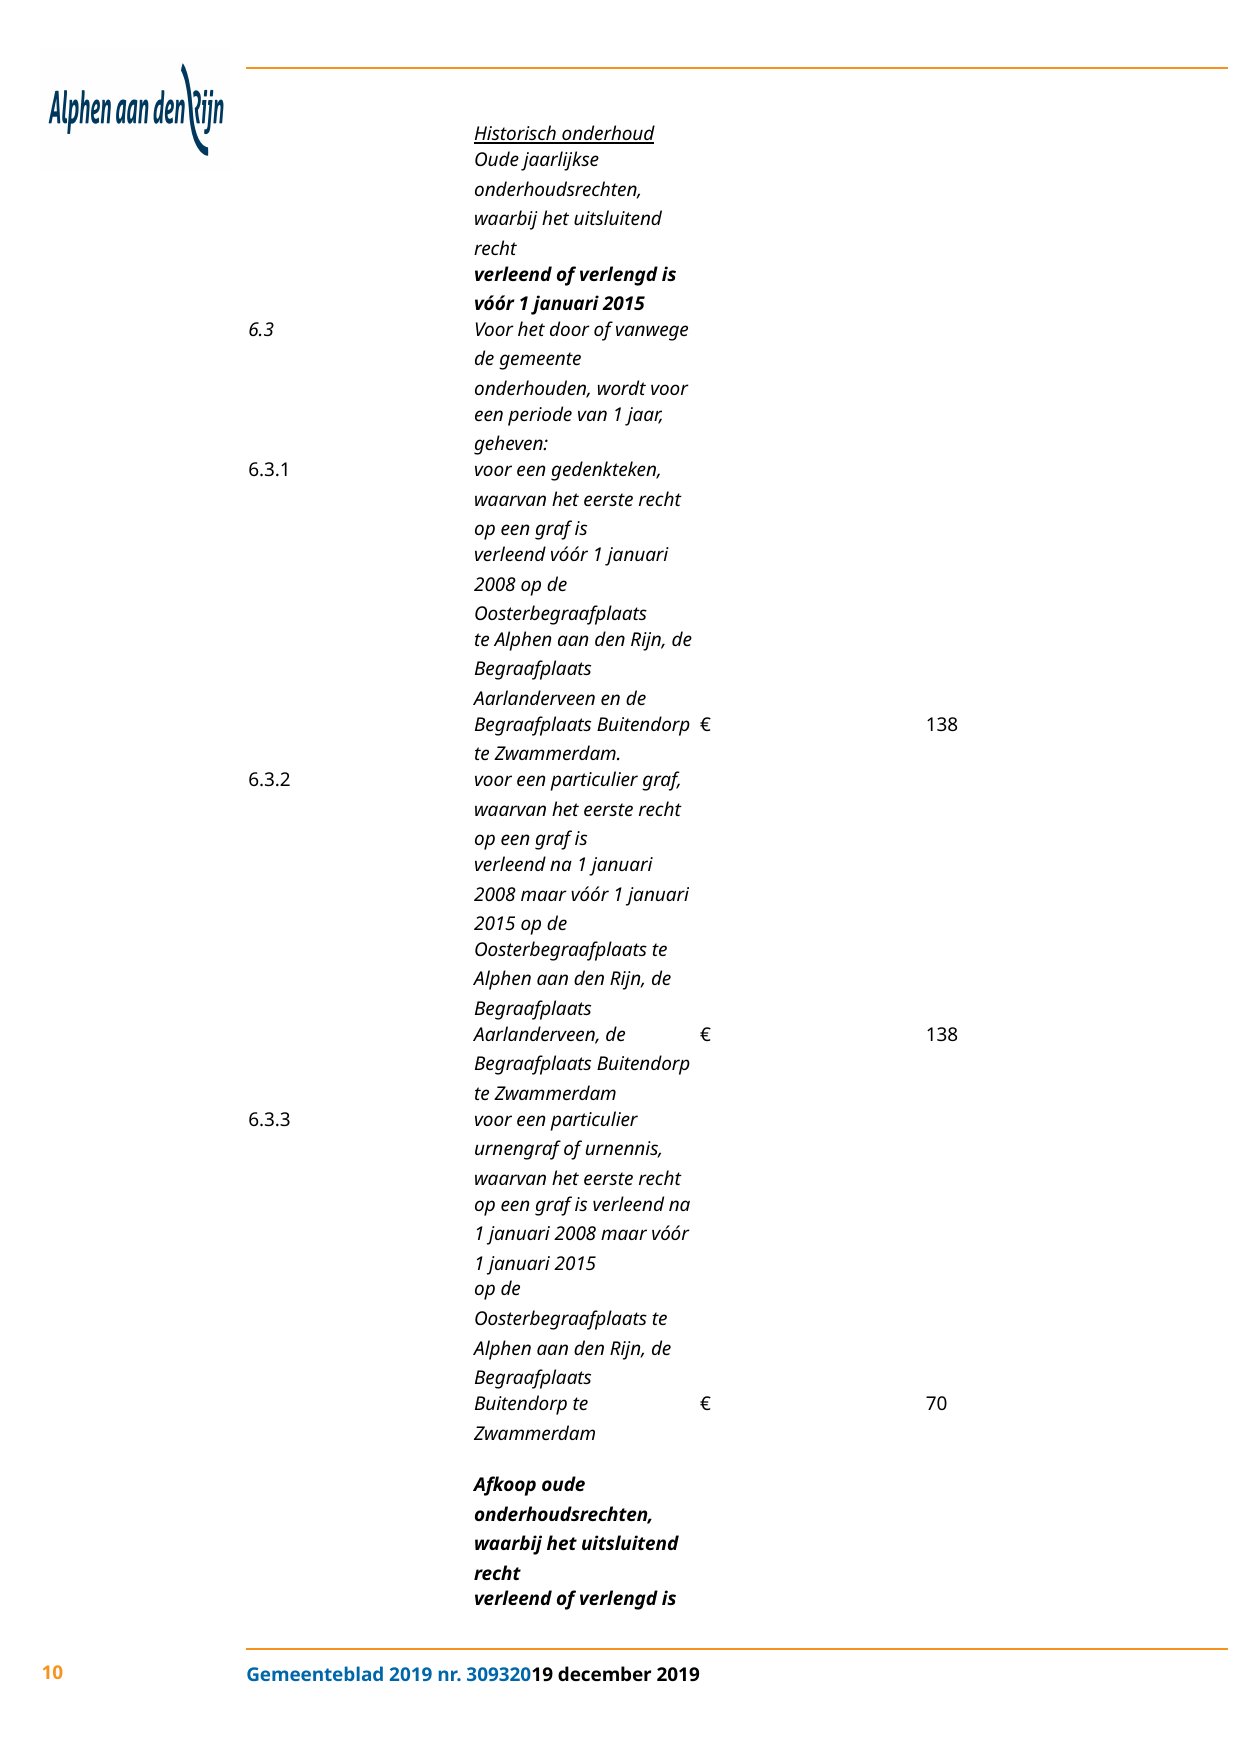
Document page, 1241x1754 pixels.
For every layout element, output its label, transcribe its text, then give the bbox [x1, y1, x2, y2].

table_cell [700, 541, 926, 626]
table_cell [926, 1106, 1152, 1191]
table_cell [248, 936, 474, 1021]
table_cell verleend of verlengd is vóór 1 januari 2015 [474, 261, 700, 316]
table_cell [926, 1191, 1152, 1276]
table_cell 70 [926, 1390, 1152, 1445]
table_cell voor een particulier urnengraf of urnennis, waarvan het eerste recht [474, 1106, 700, 1191]
table_cell op de Oosterbegraafplaats te Alphen aan den Rijn, de Begraafplaats [474, 1276, 700, 1390]
table_cell Buitendorp te Zwammerdam [474, 1390, 700, 1445]
table_cell [926, 316, 1152, 401]
table_cell [700, 766, 926, 851]
table_cell [700, 1471, 926, 1586]
table_cell verleend vóór 1 januari 2008 op de Oosterbegraafplaats [474, 541, 700, 626]
table_cell Aarlanderveen, de Begraafplaats Buitendorp te Zwammerdam [474, 1021, 700, 1106]
table_cell [926, 261, 1152, 316]
table_cell [700, 626, 926, 711]
table_cell [248, 261, 474, 316]
table_cell [700, 95, 926, 121]
table_cell verleend na 1 januari 2008 maar vóór 1 januari 2015 op de [474, 851, 700, 936]
table_cell [700, 1586, 926, 1611]
table_cell [700, 401, 926, 456]
table_cell Begraafplaats Buitendorp te Zwammerdam. [474, 711, 700, 766]
table_cell [700, 851, 926, 936]
table_cell [248, 851, 474, 936]
table_cell [926, 401, 1152, 456]
table_cell voor een particulier graf, waarvan het eerste recht op een graf is [474, 766, 700, 851]
table_cell [248, 146, 474, 261]
table_cell [926, 936, 1152, 1021]
table_cell [248, 541, 474, 626]
table_cell een periode van 1 jaar, geheven: [474, 401, 700, 456]
table_cell [248, 1021, 474, 1106]
table_cell [474, 95, 700, 121]
table_cell [926, 95, 1152, 121]
table_cell [926, 1276, 1152, 1390]
table_cell voor een gedenkteken, waarvan het eerste recht op een graf is [474, 456, 700, 541]
table_cell [926, 1445, 1152, 1471]
table_cell € [700, 711, 926, 766]
table_cell [248, 1191, 474, 1276]
table_cell [248, 1390, 474, 1445]
table_cell [926, 1586, 1152, 1611]
table_cell [248, 1445, 474, 1471]
table_cell [248, 95, 474, 121]
table_cell [248, 121, 474, 146]
table_cell op een graf is verleend na 1 januari 2008 maar vóór 1 januari 2015 [474, 1191, 700, 1276]
table_cell [700, 316, 926, 401]
table_cell [926, 766, 1152, 851]
table_cell [248, 1276, 474, 1390]
table_cell 6.3.2 [248, 766, 474, 851]
table_cell [700, 1106, 926, 1191]
table_cell 6.3.3 [248, 1106, 474, 1191]
picture [41, 47, 231, 172]
table_cell Voor het door of vanwege de gemeente onderhouden, wordt voor [474, 316, 700, 401]
table_cell [474, 1445, 700, 1471]
table_cell [926, 1471, 1152, 1586]
table_cell [926, 541, 1152, 626]
table_cell te Alphen aan den Rijn, de Begraafplaats Aarlanderveen en de [474, 626, 700, 711]
table_cell Oosterbegraafplaats te Alphen aan den Rijn, de Begraafplaats [474, 936, 700, 1021]
table_cell [248, 1586, 474, 1611]
table_cell [700, 261, 926, 316]
table_cell 6.3.1 [248, 456, 474, 541]
table_cell verleend of verlengd is [474, 1586, 700, 1611]
table_cell 138 [926, 711, 1152, 766]
table_cell [926, 121, 1152, 146]
table_cell [248, 626, 474, 711]
table_cell [700, 936, 926, 1021]
table_cell [700, 1445, 926, 1471]
table_cell [248, 711, 474, 766]
table_cell [700, 1276, 926, 1390]
table_cell 6.3 [248, 316, 474, 401]
table_cell Oude jaarlijkse onderhoudsrechten, waarbij het uitsluitend recht [474, 146, 700, 261]
table_cell € [700, 1021, 926, 1106]
table_cell 138 [926, 1021, 1152, 1106]
table_cell [926, 851, 1152, 936]
table_cell [248, 1471, 474, 1586]
table_cell [926, 626, 1152, 711]
table_cell [700, 456, 926, 541]
table_cell [700, 121, 926, 146]
table_cell [926, 456, 1152, 541]
table_cell Afkoop oude onderhoudsrechten, waarbij het uitsluitend recht [474, 1471, 700, 1586]
table_cell Historisch onderhoud [474, 121, 700, 146]
table_cell [248, 401, 474, 456]
table_cell € [700, 1390, 926, 1445]
table_cell [700, 1191, 926, 1276]
